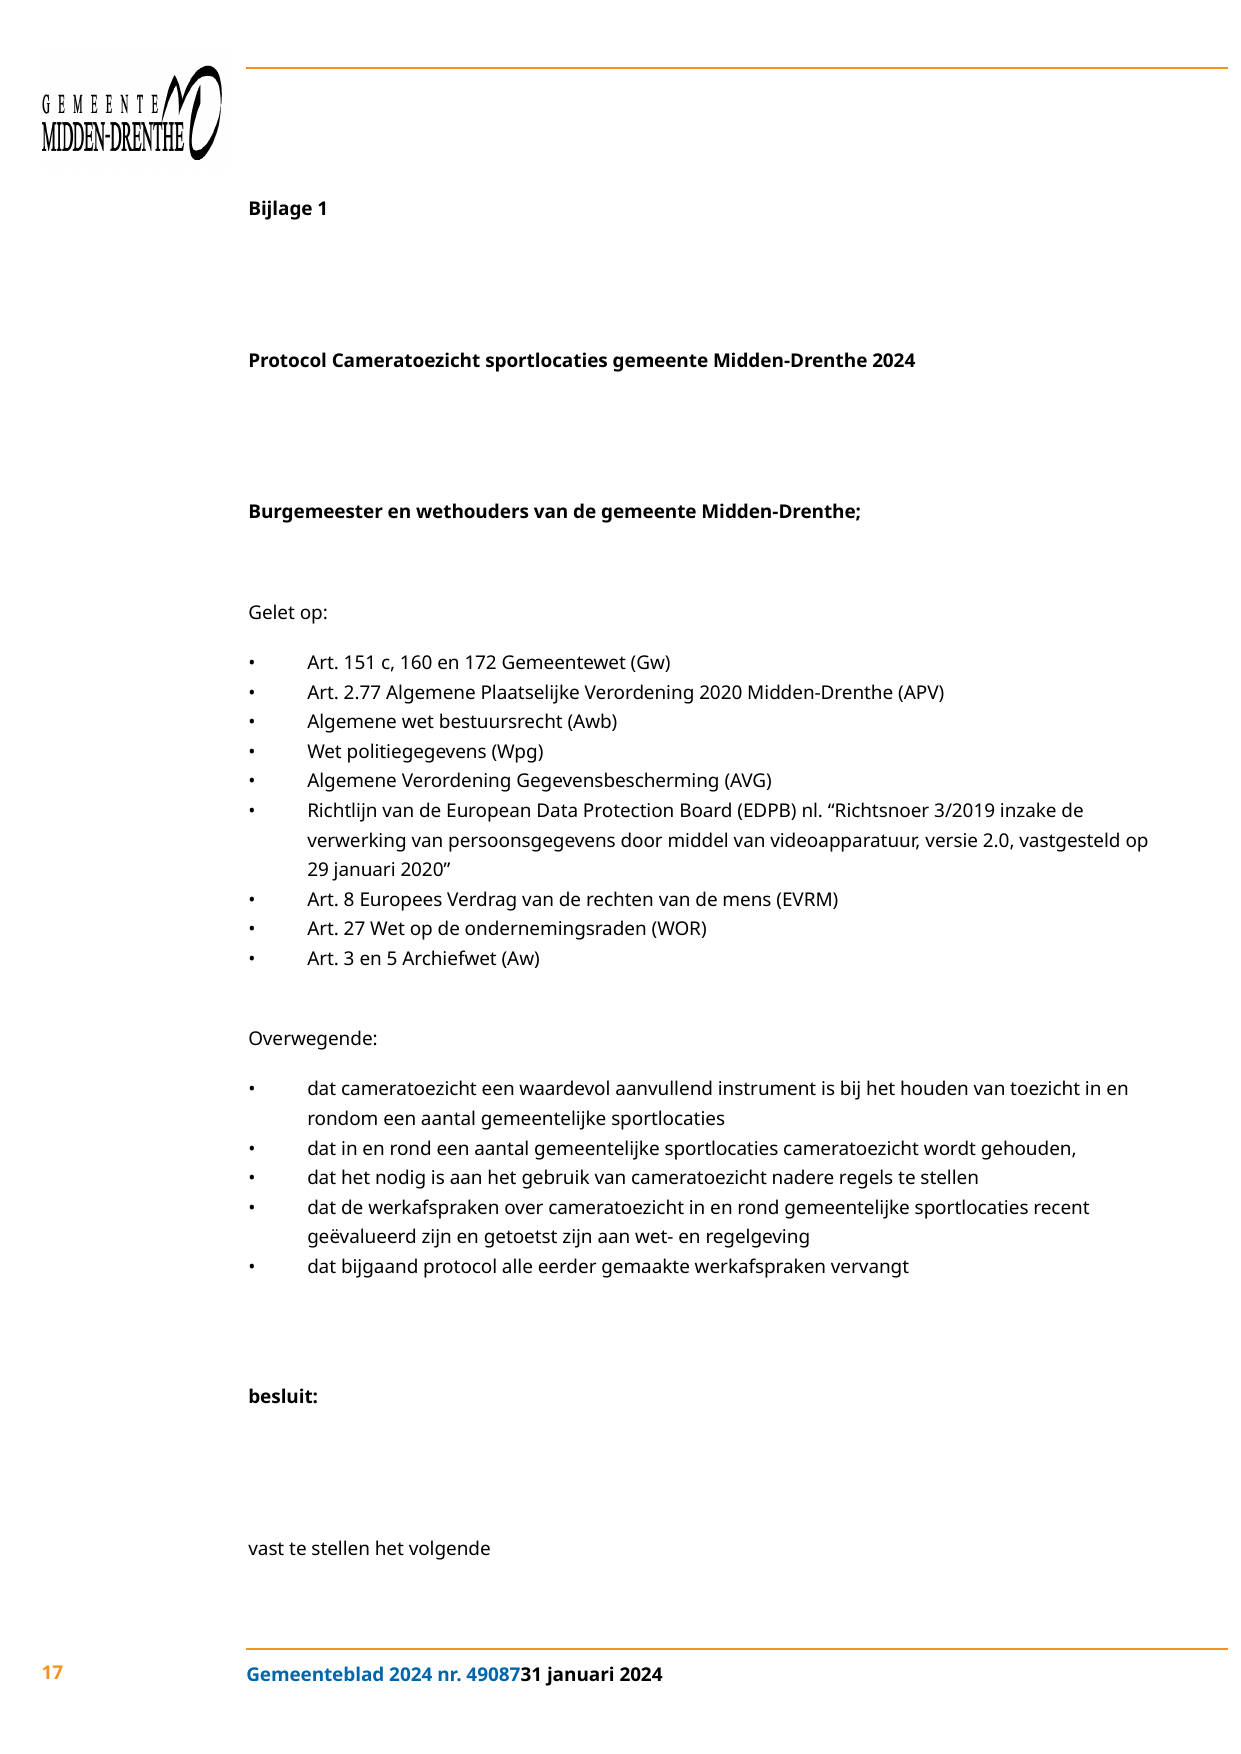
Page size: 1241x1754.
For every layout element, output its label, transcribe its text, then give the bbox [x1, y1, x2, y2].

text Gelet op: [248, 599, 1152, 625]
picture [41, 47, 231, 172]
text besluit: [248, 1383, 1152, 1409]
list dat bijgaand protocol alle eerder gemaakte werkafspraken vervangt [248, 1253, 1152, 1279]
text Overwegende: [248, 1025, 1152, 1051]
text Protocol Cameratoezicht sportlocaties gemeente Midden-Drenthe 2024 [248, 347, 1152, 373]
text Bijlage 1 [248, 196, 1152, 221]
list Richtlijn van de European Data Protection Board (EDPB) nl. “Richtsnoer 3/2019 inzake de verwerking van persoonsgegevens door middel van videoapparatuur, versie 2.0, vastgesteld op 29 januari 2020” [248, 797, 1152, 882]
list Art. 2.77 Algemene Plaatselijke Verordening 2020 Midden-Drenthe (APV) [248, 679, 1152, 705]
text vast te stellen het volgende [248, 1535, 1152, 1561]
list dat cameratoezicht een waardevol aanvullend instrument is bij het houden van toezicht in en rondom een aantal gemeentelijke sportlocaties [248, 1076, 1152, 1131]
list Algemene wet bestuursrecht (Awb) [248, 708, 1152, 734]
text Burgemeester en wethouders van de gemeente Midden-Drenthe; [248, 498, 1152, 524]
list dat in en rond een aantal gemeentelijke sportlocaties cameratoezicht wordt gehouden, [248, 1135, 1152, 1161]
list Algemene Verordening Gegevensbescherming (AVG) [248, 768, 1152, 793]
list Art. 151 c, 160 en 172 Gemeentewet (Gw) [248, 649, 1152, 675]
list Art. 27 Wet op de ondernemingsraden (WOR) [248, 916, 1152, 941]
list Wet politiegegevens (Wpg) [248, 738, 1152, 764]
list dat de werkafspraken over cameratoezicht in en rond gemeentelijke sportlocaties recent geëvalueerd zijn en getoetst zijn aan wet- en regelgeving [248, 1194, 1152, 1249]
list dat het nodig is aan het gebruik van cameratoezicht nadere regels te stellen [248, 1164, 1152, 1190]
list Art. 3 en 5 Archiefwet (Aw) [248, 945, 1152, 971]
list Art. 8 Europees Verdrag van de rechten van de mens (EVRM) [248, 886, 1152, 912]
